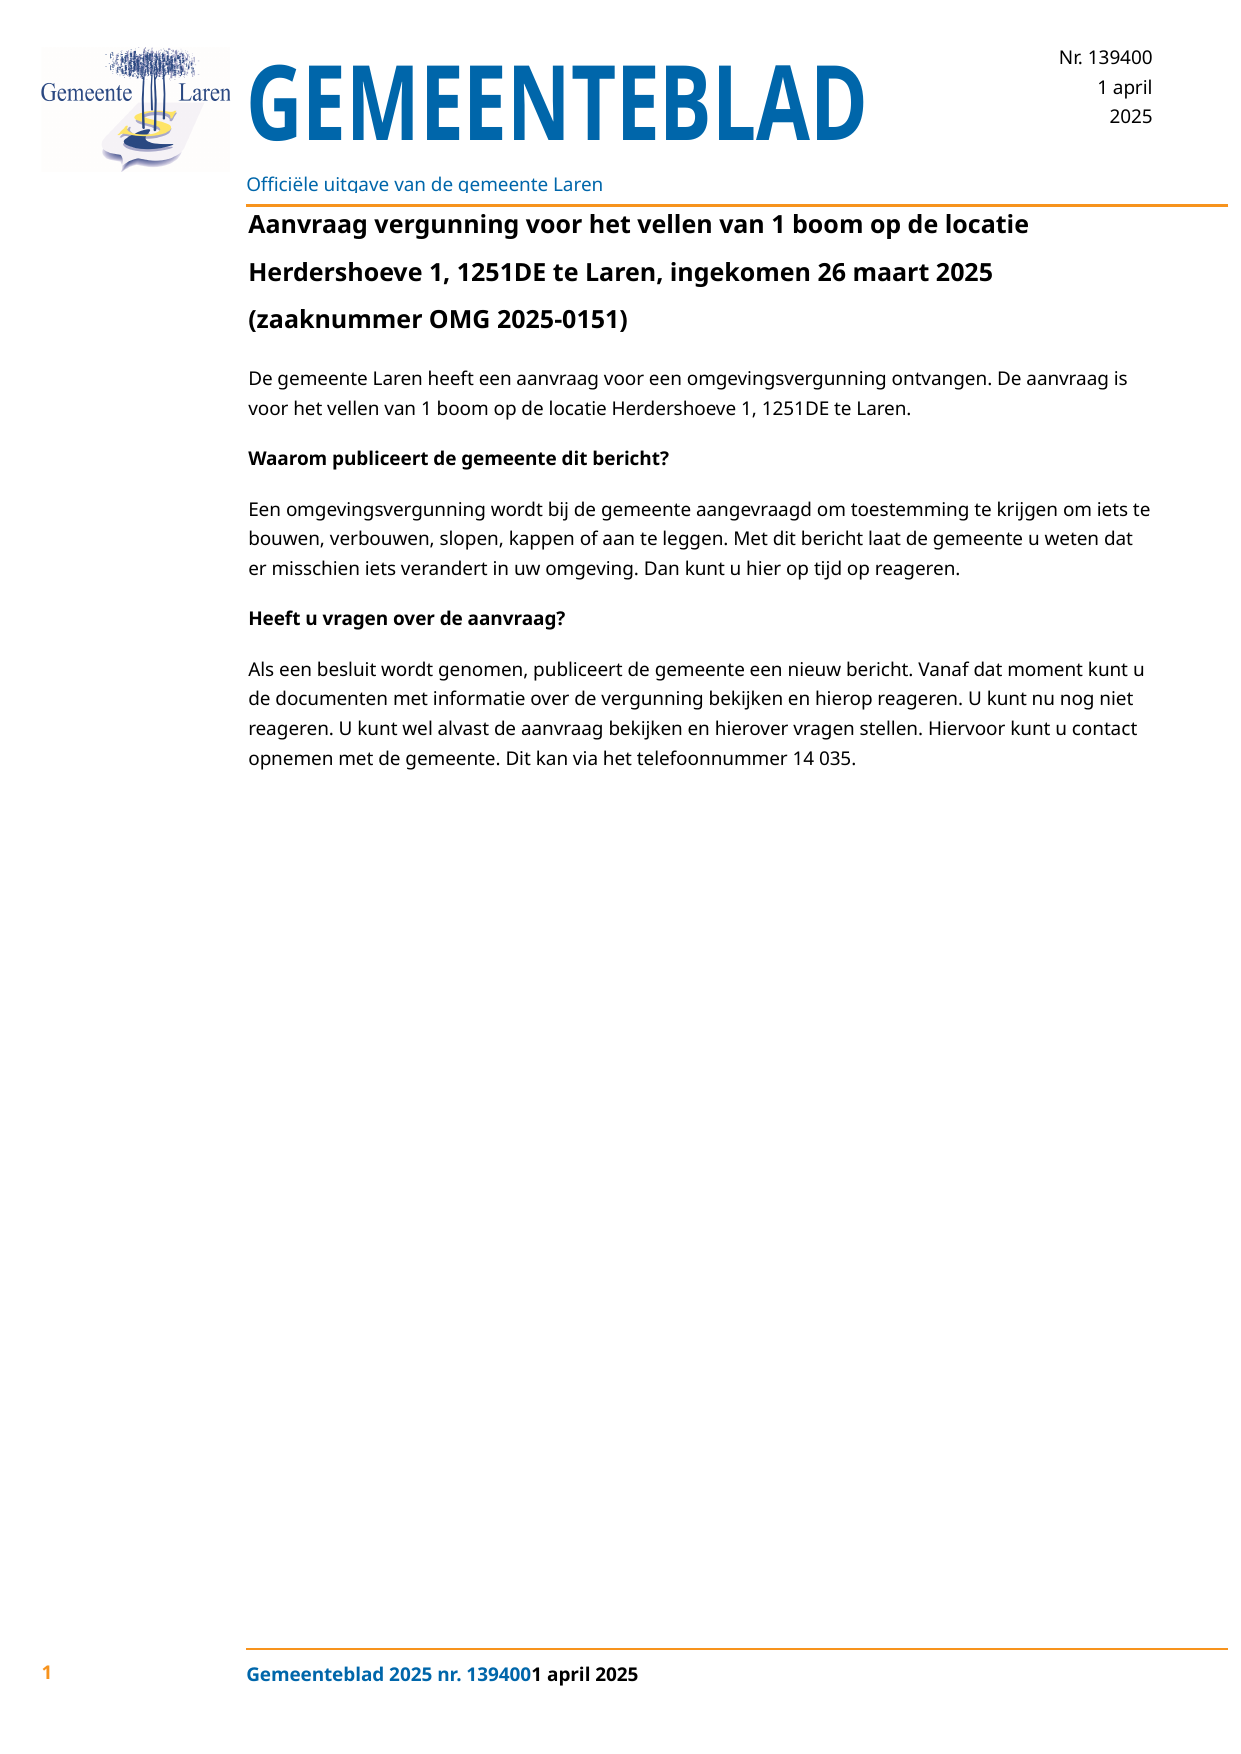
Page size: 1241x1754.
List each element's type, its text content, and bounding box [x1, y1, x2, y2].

text Aanvraag vergunning voor het vellen van 1 boom op de locatie Herdershoeve 1, 1251DE te Laren, ingekomen 26 maart 2025 (zaaknummer OMG 2025-0151) [248, 207, 1152, 336]
text Als een besluit wordt genomen, publiceert de gemeente een nieuw bericht. Vanaf dat moment kunt u de documenten met informatie over de vergunning bekijken en hierop reageren. U kunt nu nog niet reageren. U kunt wel alvast de aanvraag bekijken en hierover vragen stellen. Hiervoor kunt u contact opnemen met de gemeente. Dit kan via het telefoonnummer 14 035. [248, 656, 1152, 770]
picture [41, 47, 231, 172]
text Een omgevingsvergunning wordt bij de gemeente aangevraagd om toestemming te krijgen om iets te bouwen, verbouwen, slopen, kappen of aan te leggen. Met dit bericht laat de gemeente u weten dat er misschien iets verandert in uw omgeving. Dan kunt u hier op tijd op reageren. [248, 496, 1152, 581]
text Waarom publiceert de gemeente dit bericht? [248, 446, 1152, 471]
text De gemeente Laren heeft een aanvraag voor een omgevingsvergunning ontvangen. De aanvraag is voor het vellen van 1 boom op de locatie Herdershoeve 1, 1251DE te Laren. [248, 366, 1152, 421]
text Heeft u vragen over de aanvraag? [248, 606, 1152, 631]
